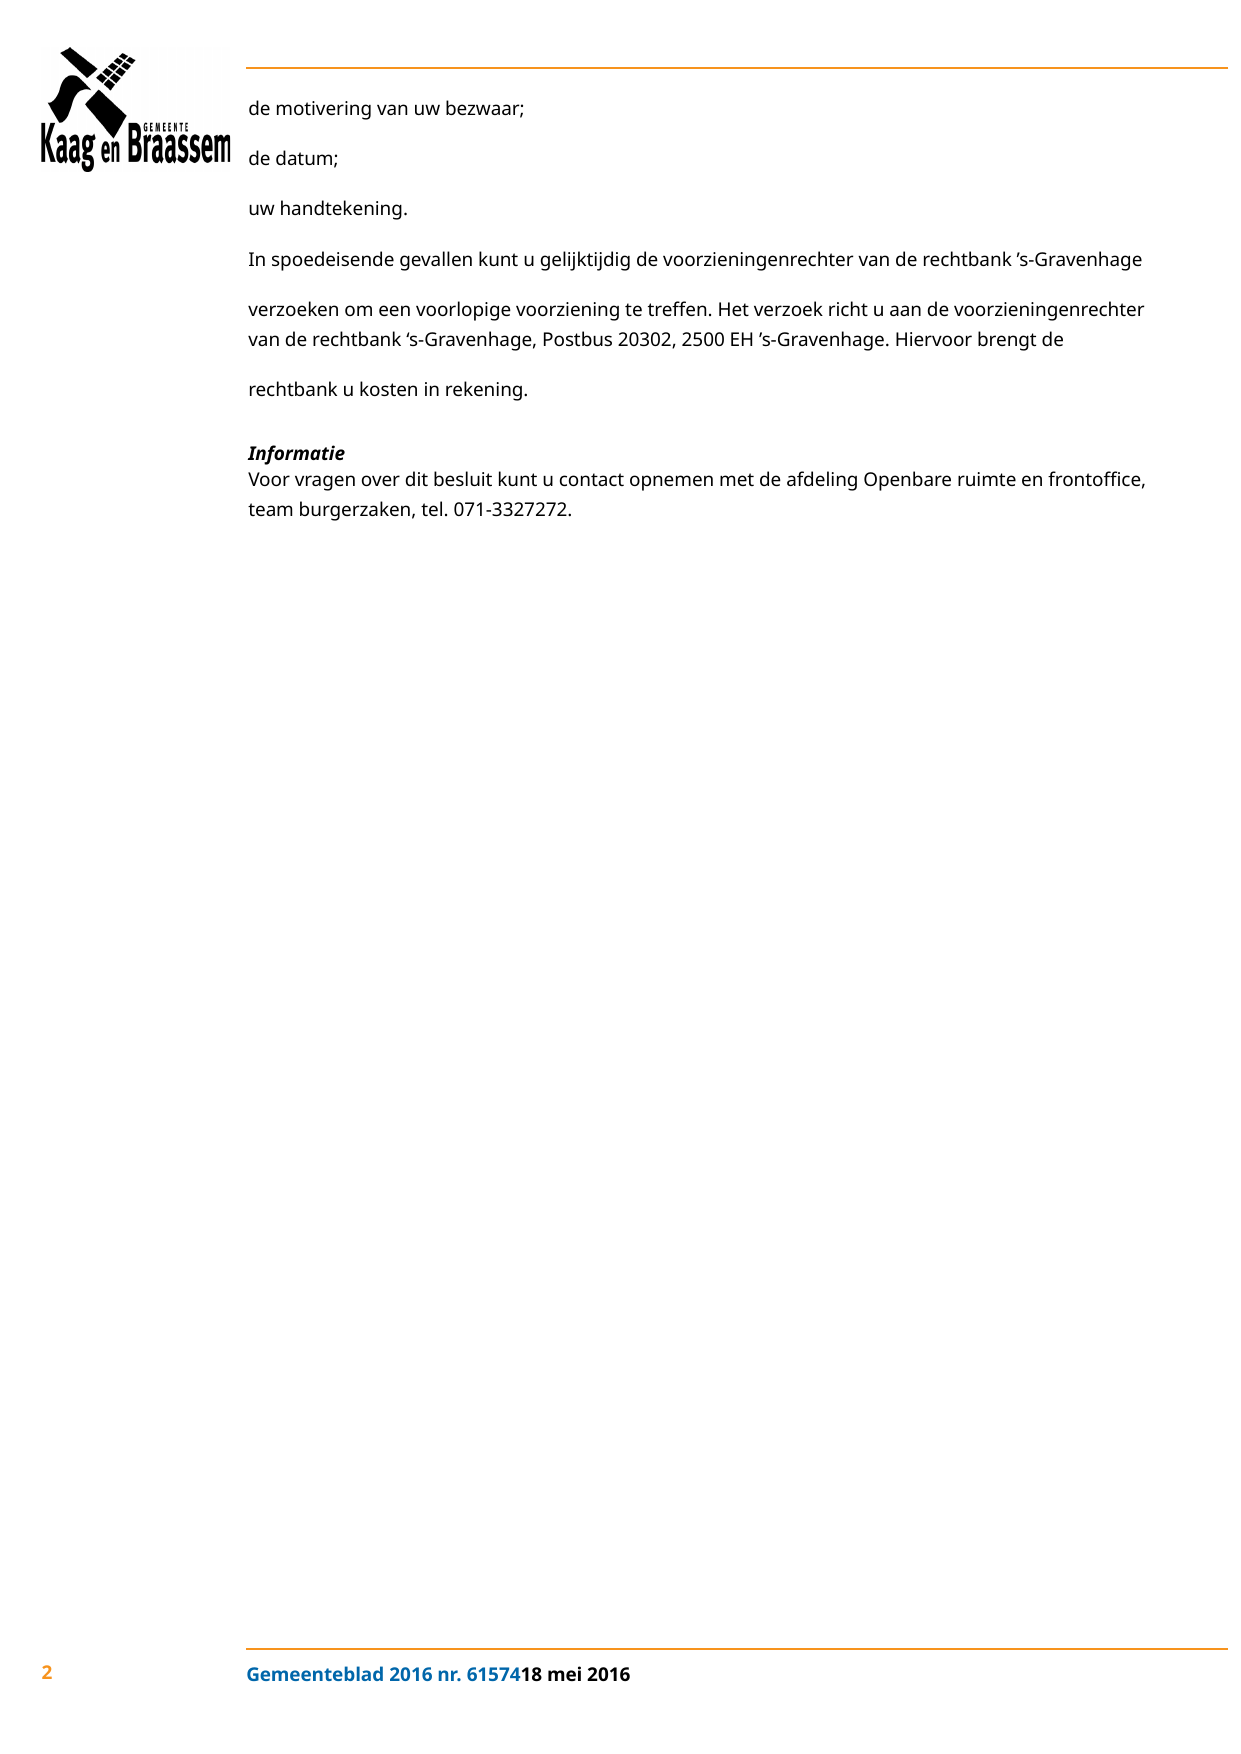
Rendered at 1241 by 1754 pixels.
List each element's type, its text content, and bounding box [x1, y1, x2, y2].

text uw handtekening. [248, 196, 1152, 221]
text Informatie [248, 440, 1152, 466]
text verzoeken om een voorlopige voorziening te treffen. Het verzoek richt u aan de voorzieningenrechter van de rechtbank ‘s-Gravenhage, Postbus 20302, 2500 EH ’s-Gravenhage. Hiervoor brengt de [248, 296, 1152, 352]
text rechtbank u kosten in rekening. [248, 376, 1152, 402]
text de motivering van uw bezwaar; [248, 95, 1152, 121]
text In spoedeisende gevallen kunt u gelijktijdig de voorzieningenrechter van de rechtbank ’s-Gravenhage [248, 246, 1152, 272]
text Voor vragen over dit besluit kunt u contact opnemen met de afdeling Openbare ruimte en frontoffice, team burgerzaken, tel. 071-3327272. [248, 466, 1152, 521]
text de datum; [248, 145, 1152, 171]
picture [41, 47, 231, 172]
